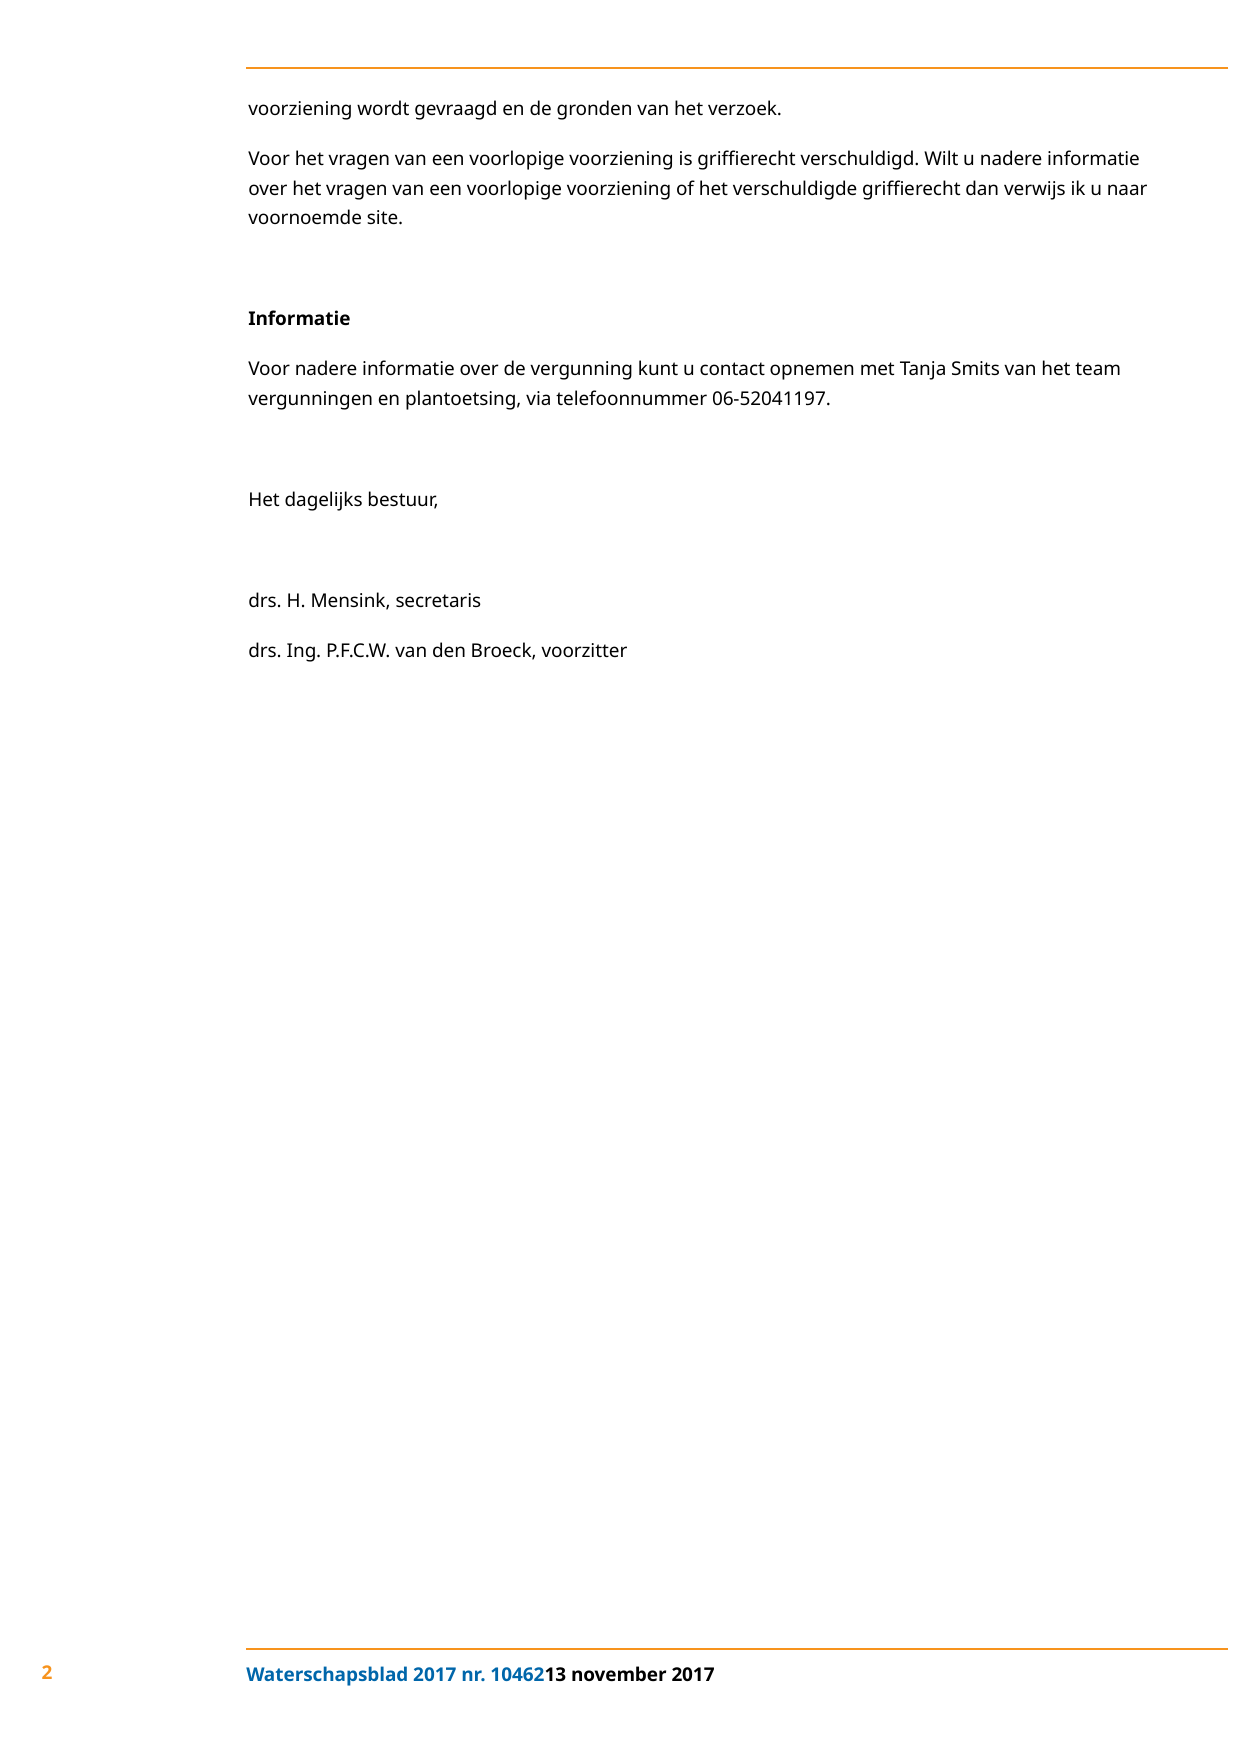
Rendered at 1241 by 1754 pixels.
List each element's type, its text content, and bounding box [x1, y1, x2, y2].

picture [41, 47, 231, 172]
text voorziening wordt gevraagd en de gronden van het verzoek. [248, 95, 1152, 121]
text Het dagelijks bestuur, [248, 486, 1152, 512]
text drs. Ing. P.F.C.W. van den Broeck, voorzitter [248, 637, 1152, 663]
text Informatie [248, 305, 1152, 331]
text Voor het vragen van een voorlopige voorziening is griffierecht verschuldigd. Wilt u nadere informatie over het vragen van een voorlopige voorziening of het verschuldigde griffierecht dan verwijs ik u naar voornoemde site. [248, 145, 1152, 230]
text drs. H. Mensink, secretaris [248, 587, 1152, 613]
text Voor nadere informatie over de vergunning kunt u contact opnemen met Tanja Smits van het team vergunningen en plantoetsing, via telefoonnummer 06-52041197. [248, 356, 1152, 411]
